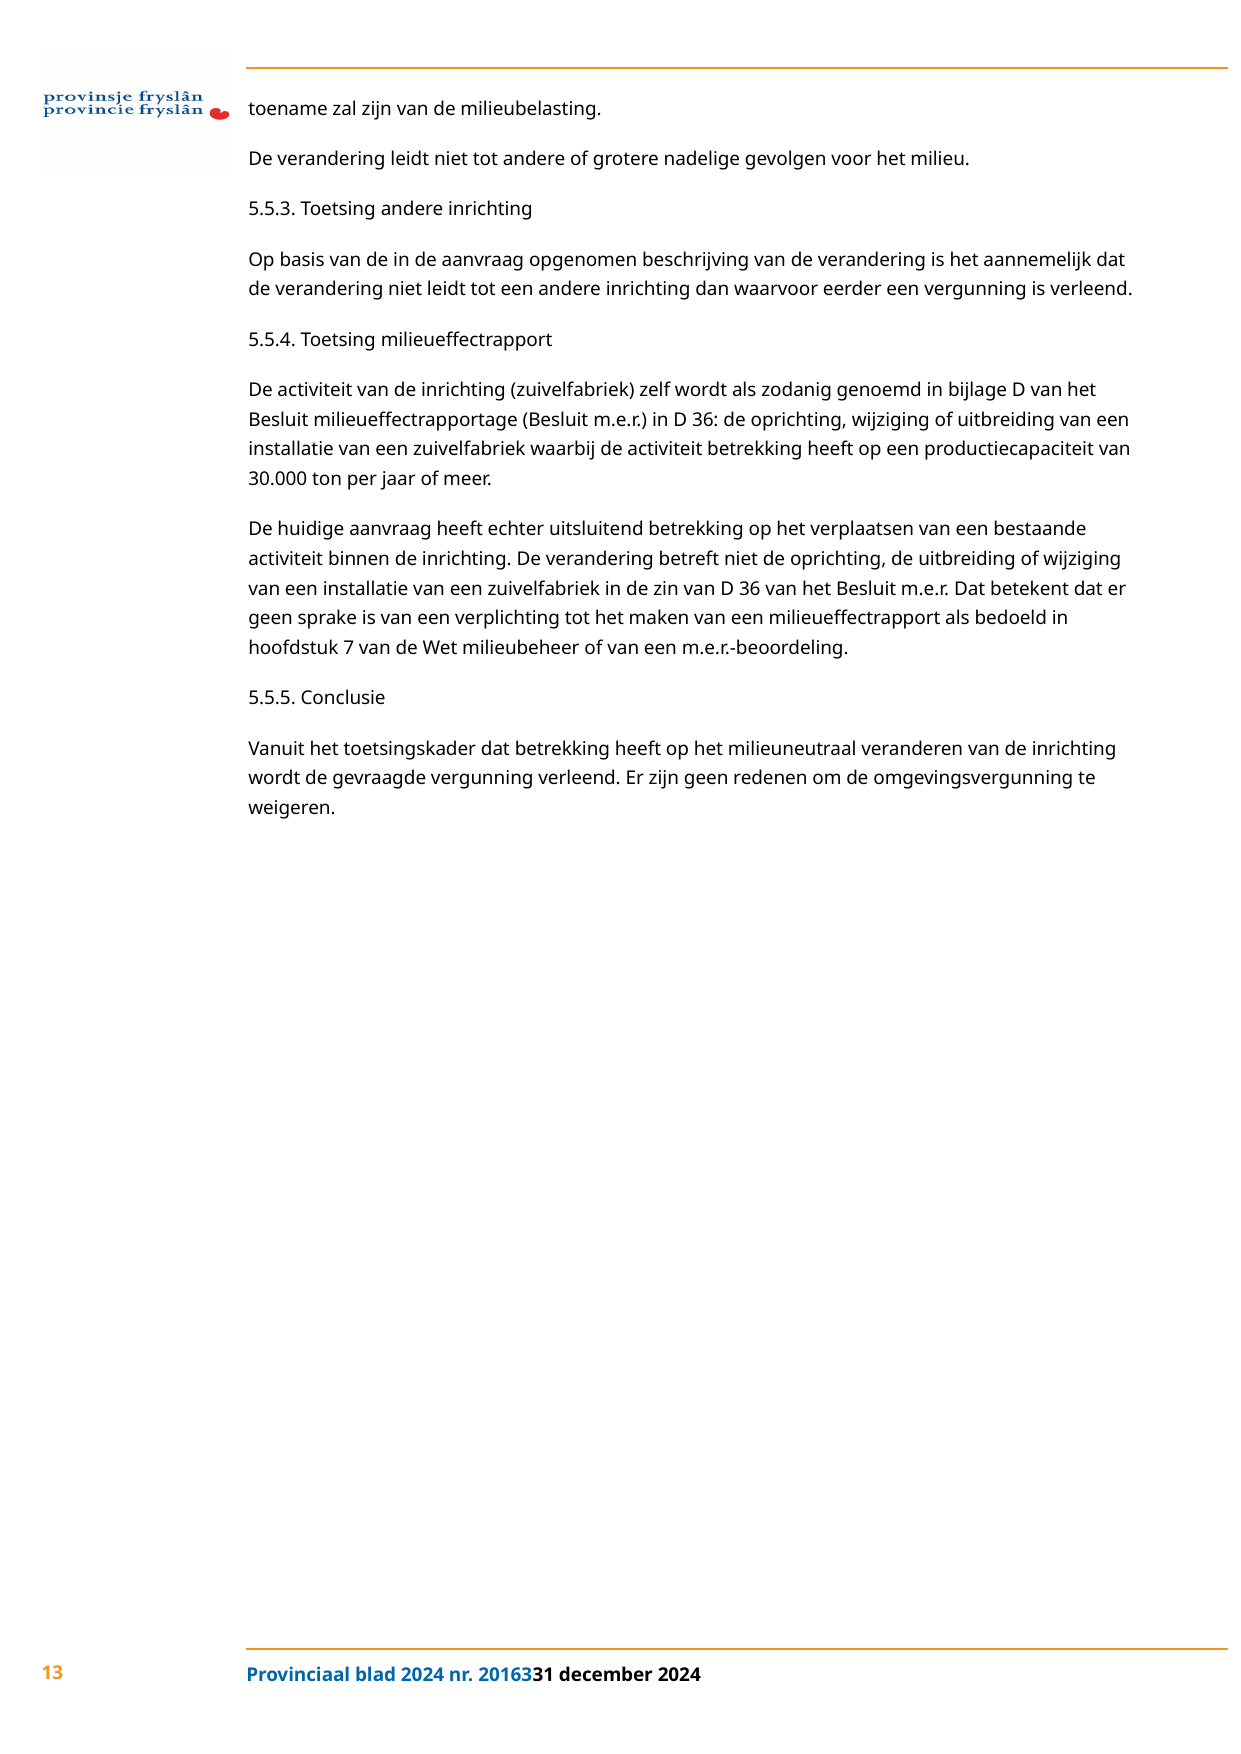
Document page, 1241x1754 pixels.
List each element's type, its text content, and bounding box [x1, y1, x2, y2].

picture [41, 47, 231, 172]
text Vanuit het toetsingskader dat betrekking heeft op het milieuneutraal veranderen van de inrichting wordt de gevraagde vergunning verleend. Er zijn geen redenen om de omgevingsvergunning te weigeren. [248, 735, 1152, 820]
text 5.5.5. Conclusie [248, 684, 1152, 710]
text 5.5.3. Toetsing andere inrichting [248, 196, 1152, 221]
text 5.5.4. Toetsing milieueffectrapport [248, 326, 1152, 352]
text toename zal zijn van de milieubelasting. [248, 95, 1152, 121]
text De verandering leidt niet tot andere of grotere nadelige gevolgen voor het milieu. [248, 145, 1152, 171]
text Op basis van de in de aanvraag opgenomen beschrijving van de verandering is het aannemelijk dat de verandering niet leidt tot een andere inrichting dan waarvoor eerder een vergunning is verleend. [248, 246, 1152, 301]
text De huidige aanvraag heeft echter uitsluitend betrekking op het verplaatsen van een bestaande activiteit binnen de inrichting. De verandering betreft niet de oprichting, de uitbreiding of wijziging van een installatie van een zuivelfabriek in de zin van D 36 van het Besluit m.e.r. Dat betekent dat er geen sprake is van een verplichting tot het maken van een milieueffectrapport als bedoeld in hoofdstuk 7 van de Wet milieubeheer of van een m.e.r.-beoordeling. [248, 516, 1152, 660]
text De activiteit van de inrichting (zuivelfabriek) zelf wordt als zodanig genoemd in bijlage D van het Besluit milieueffectrapportage (Besluit m.e.r.) in D 36: de oprichting, wijziging of uitbreiding van een installatie van een zuivelfabriek waarbij de activiteit betrekking heeft op een productiecapaciteit van 30.000 ton per jaar of meer. [248, 376, 1152, 491]
